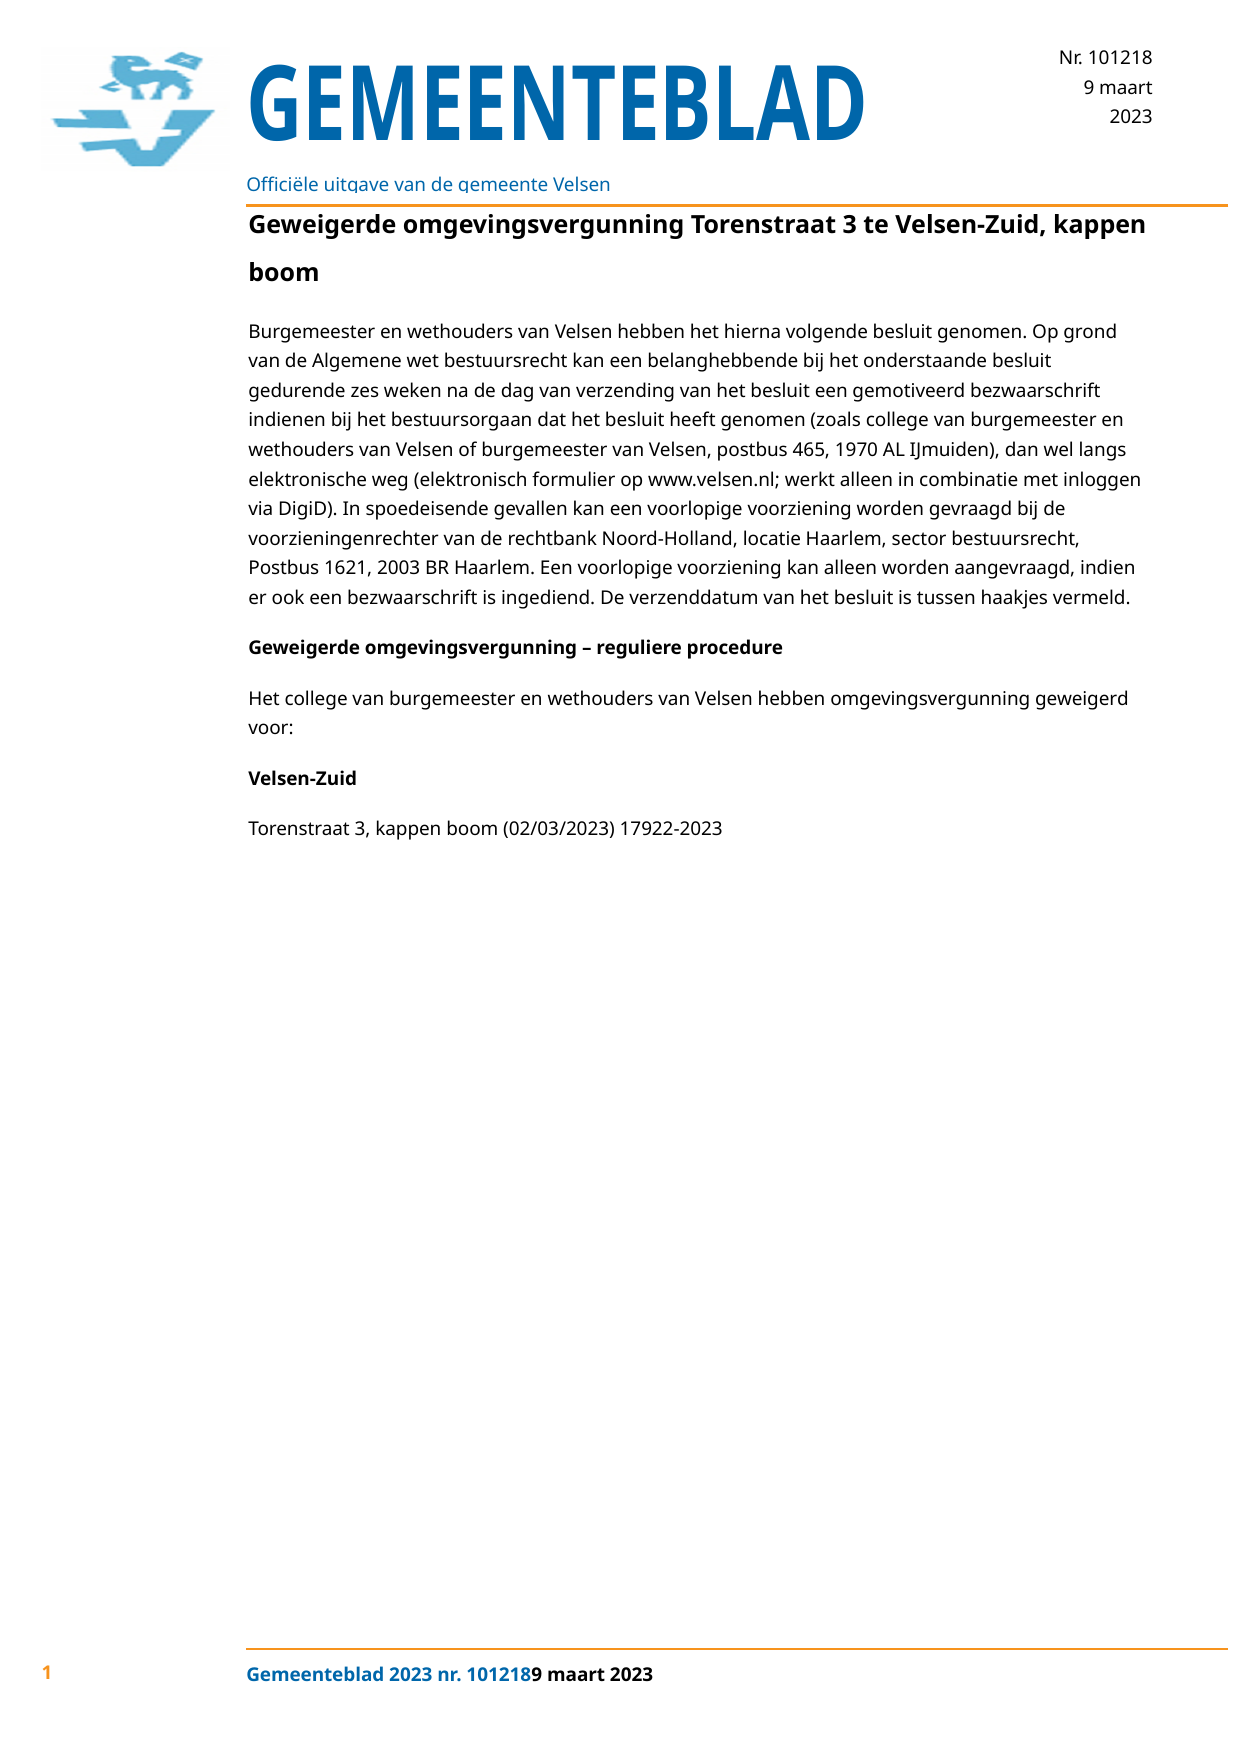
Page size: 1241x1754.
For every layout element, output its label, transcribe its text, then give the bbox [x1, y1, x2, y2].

text Torenstraat 3, kappen boom (02/03/2023) 17922-2023 [248, 815, 1152, 841]
text Geweigerde omgevingsvergunning – reguliere procedure [248, 634, 1152, 660]
text Burgemeester en wethouders van Velsen hebben het hierna volgende besluit genomen. Op grond van de Algemene wet bestuursrecht kan een belanghebbende bij het onderstaande besluit gedurende zes weken na de dag van verzending van het besluit een gemotiveerd bezwaarschrift indienen bij het bestuursorgaan dat het besluit heeft genomen (zoals college van burgemeester en wethouders van Velsen of burgemeester van Velsen, postbus 465, 1970 AL IJmuiden), dan wel langs elektronische weg (elektronisch formulier op www.velsen.nl; werkt alleen in combinatie met inloggen via DigiD). In spoedeisende gevallen kan een voorlopige voorziening worden gevraagd bij de voorzieningenrechter van de rechtbank Noord-Holland, locatie Haarlem, sector bestuursrecht, Postbus 1621, 2003 BR Haarlem. Een voorlopige voorziening kan alleen worden aangevraagd, indien er ook een bezwaarschrift is ingediend. De verzenddatum van het besluit is tussen haakjes vermeld. [248, 318, 1152, 610]
text Het college van burgemeester en wethouders van Velsen hebben omgevingsvergunning geweigerd voor: [248, 685, 1152, 740]
picture [41, 47, 231, 172]
text Velsen-Zuid [248, 765, 1152, 791]
text Geweigerde omgevingsvergunning Torenstraat 3 te Velsen-Zuid, kappen boom [248, 207, 1152, 288]
